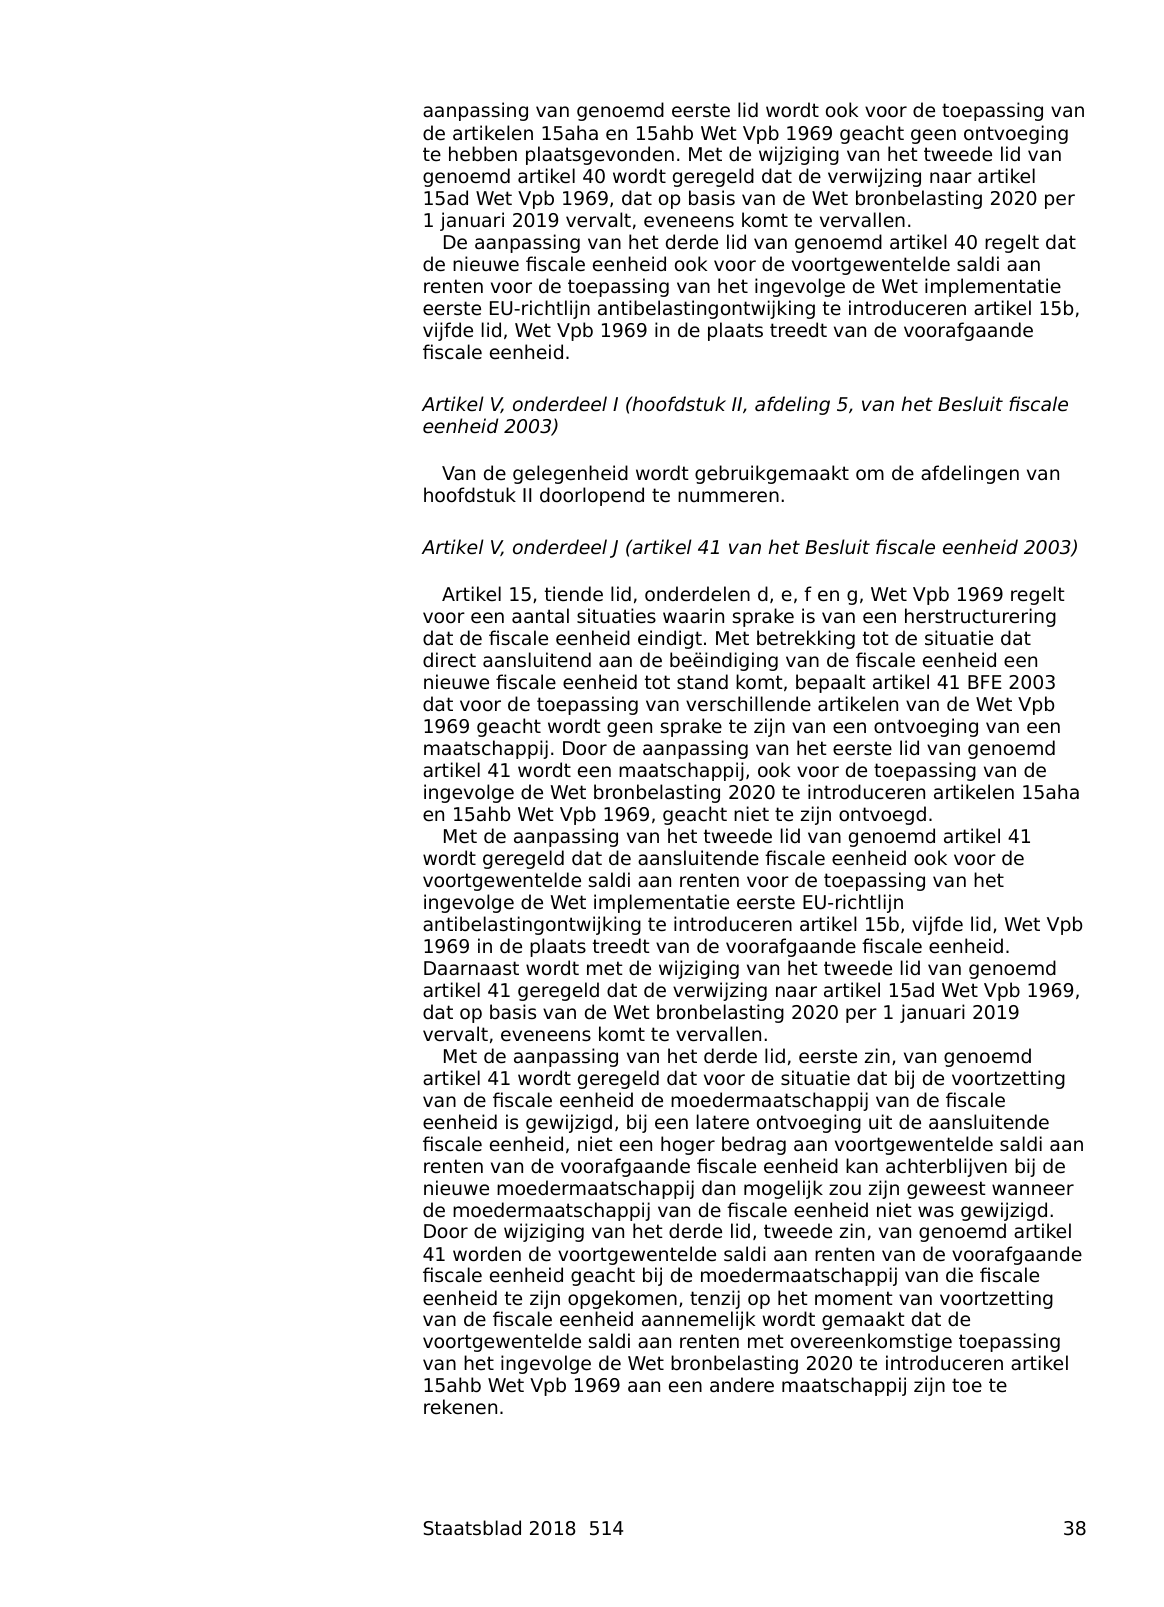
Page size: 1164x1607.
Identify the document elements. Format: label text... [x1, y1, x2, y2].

text Van de gelegenheid wordt gebruikgemaakt om de afdelingen van hoofdstuk II doorlopend te nummeren. [422, 463, 1087, 507]
subtitle Artikel V, onderdeel J (artikel 41 van het Besluit fiscale eenheid 2003) [422, 537, 1087, 559]
text aanpassing van genoemd eerste lid wordt ook voor de toepassing van de artikelen 15aha en 15ahb Wet Vpb 1969 geacht geen ontvoeging te hebben plaatsgevonden. Met de wijziging van het tweede lid van genoemd artikel 40 wordt geregeld dat de verwijzing naar artikel 15ad Wet Vpb 1969, dat op basis van de Wet bronbelasting 2020 per 1 januari 2019 vervalt, eveneens komt te vervallen. [422, 100, 1087, 232]
text Met de aanpassing van het tweede lid van genoemd artikel 41 wordt geregeld dat de aansluitende fiscale eenheid ook voor de voortgewentelde saldi aan renten voor de toepassing van het ingevolge de Wet implementatie eerste EU-richtlijn antibelastingontwijking te introduceren artikel 15b, vijfde lid, Wet Vpb 1969 in de plaats treedt van de voorafgaande fiscale eenheid. Daarnaast wordt met de wijziging van het tweede lid van genoemd artikel 41 geregeld dat de verwijzing naar artikel 15ad Wet Vpb 1969, dat op basis van de Wet bronbelasting 2020 per 1 januari 2019 vervalt, eveneens komt te vervallen. [422, 826, 1087, 1046]
text De aanpassing van het derde lid van genoemd artikel 40 regelt dat de nieuwe fiscale eenheid ook voor de voortgewentelde saldi aan renten voor de toepassing van het ingevolge de Wet implementatie eerste EU-richtlijn antibelastingontwijking te introduceren artikel 15b, vijfde lid, Wet Vpb 1969 in de plaats treedt van de voorafgaande fiscale eenheid. [422, 232, 1087, 364]
text Met de aanpassing van het derde lid, eerste zin, van genoemd artikel 41 wordt geregeld dat voor de situatie dat bij de voortzetting van de fiscale eenheid de moedermaatschappij van de fiscale eenheid is gewijzigd, bij een latere ontvoeging uit de aansluitende fiscale eenheid, niet een hoger bedrag aan voortgewentelde saldi aan renten van de voorafgaande fiscale eenheid kan achterblijven bij de nieuwe moedermaatschappij dan mogelijk zou zijn geweest wanneer de moedermaatschappij van de fiscale eenheid niet was gewijzigd. Door de wijziging van het derde lid, tweede zin, van genoemd artikel 41 worden de voortgewentelde saldi aan renten van de voorafgaande fiscale eenheid geacht bij de moedermaatschappij van die fiscale eenheid te zijn opgekomen, tenzij op het moment van voortzetting van de fiscale eenheid aannemelijk wordt gemaakt dat de voortgewentelde saldi aan renten met overeenkomstige toepassing van het ingevolge de Wet bronbelasting 2020 te introduceren artikel 15ahb Wet Vpb 1969 aan een andere maatschappij zijn toe te rekenen. [422, 1046, 1087, 1419]
text Artikel 15, tiende lid, onderdelen d, e, f en g, Wet Vpb 1969 regelt voor een aantal situaties waarin sprake is van een herstructurering dat de fiscale eenheid eindigt. Met betrekking tot de situatie dat direct aansluitend aan de beëindiging van de fiscale eenheid een nieuwe fiscale eenheid tot stand komt, bepaalt artikel 41 BFE 2003 dat voor de toepassing van verschillende artikelen van de Wet Vpb 1969 geacht wordt geen sprake te zijn van een ontvoeging van een maatschappij. Door de aanpassing van het eerste lid van genoemd artikel 41 wordt een maatschappij, ook voor de toepassing van de ingevolge de Wet bronbelasting 2020 te introduceren artikelen 15aha en 15ahb Wet Vpb 1969, geacht niet te zijn ontvoegd. [422, 584, 1087, 826]
subtitle Artikel V, onderdeel I (hoofdstuk II, afdeling 5, van het Besluit fiscale eenheid 2003) [422, 394, 1087, 438]
